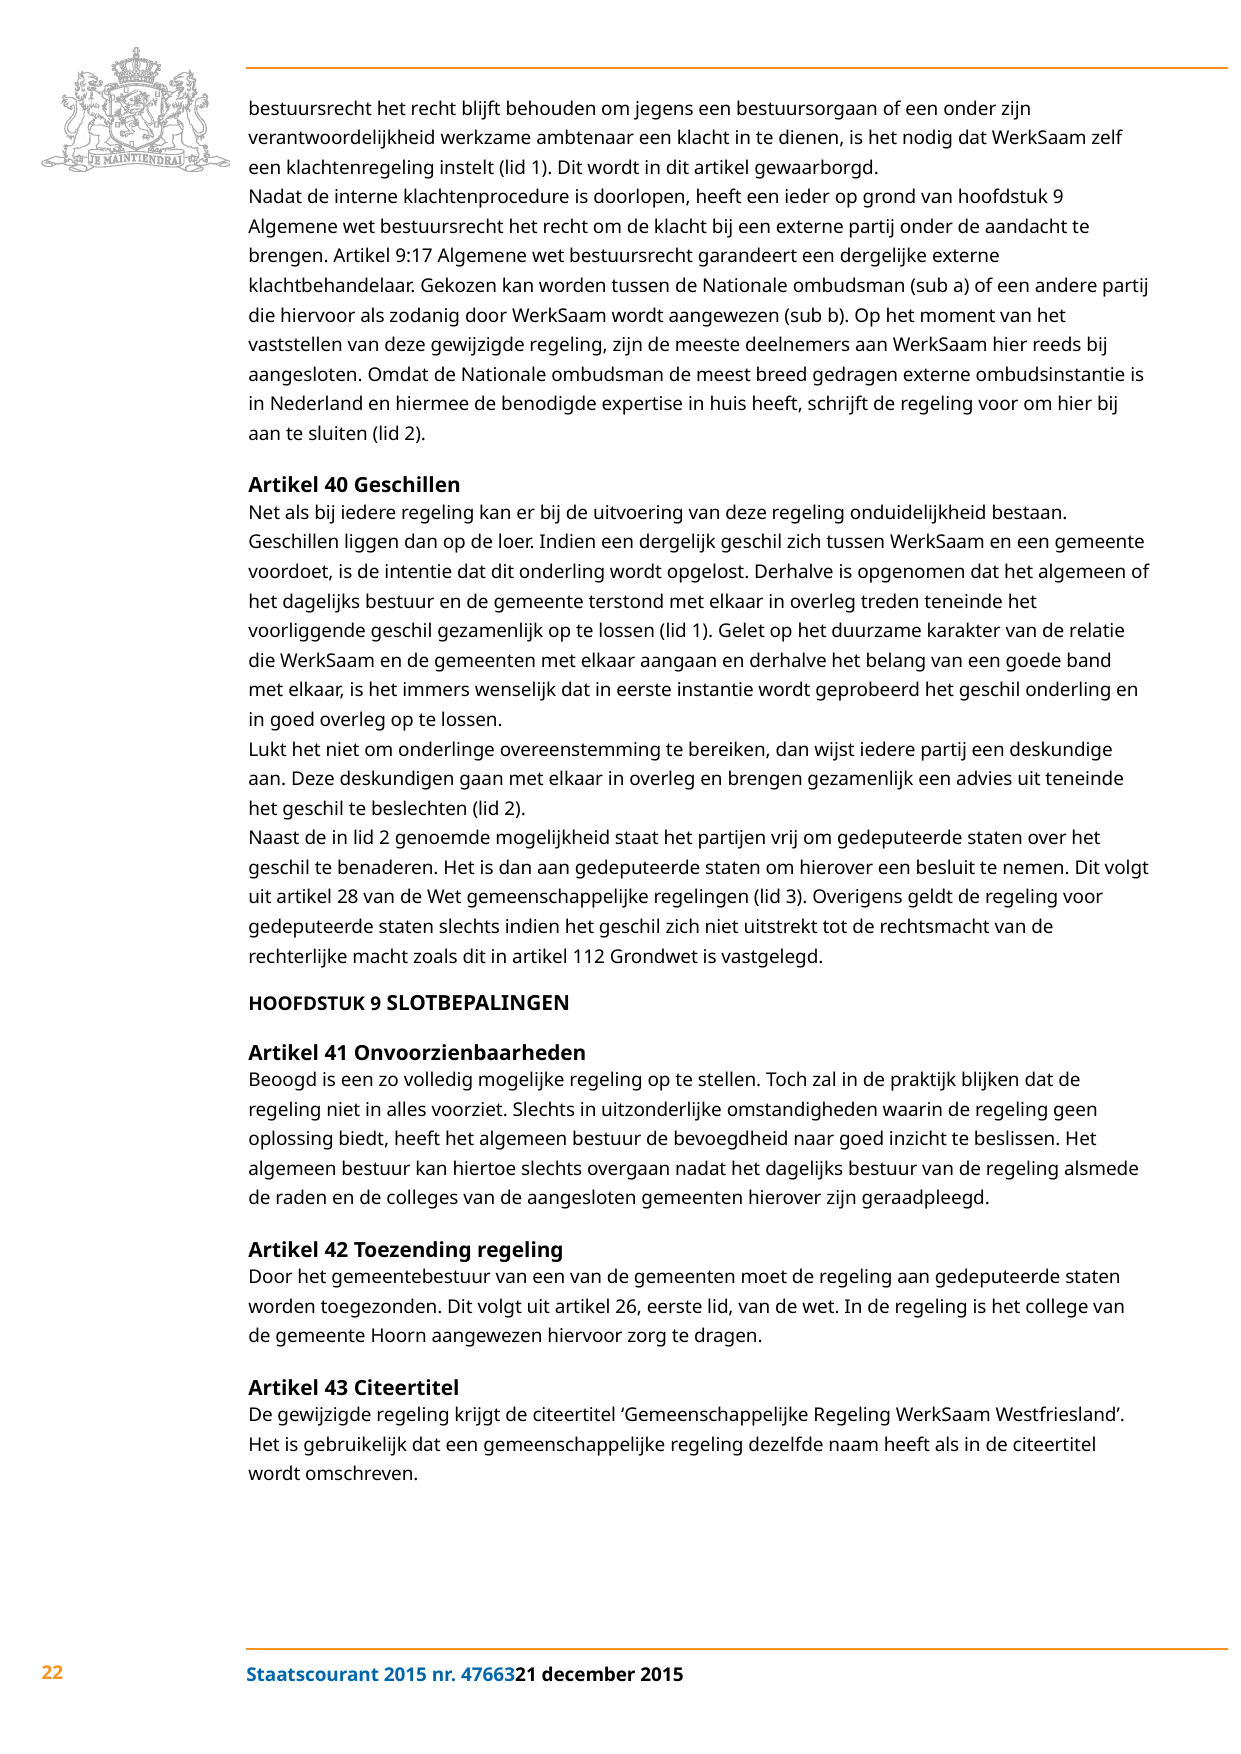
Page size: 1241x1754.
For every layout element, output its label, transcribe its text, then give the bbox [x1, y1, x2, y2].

text Artikel 43 Citeertitel [248, 1373, 1152, 1401]
text Naast de in lid 2 genoemde mogelijkheid staat het partijen vrij om gedeputeerde staten over het geschil te benaderen. Het is dan aan gedeputeerde staten om hierover een besluit te nemen. Dit volgt uit artikel 28 van de Wet gemeenschappelijke regelingen (lid 3). Overigens geldt de regeling voor gedeputeerde staten slechts indien het geschil zich niet uitstrekt tot de rechtsmacht van de rechterlijke macht zoals dit in artikel 112 Grondwet is vastgelegd. [248, 824, 1152, 968]
text HOOFDSTUK 9 SLOTBEPALINGEN [248, 988, 1152, 1017]
text Artikel 42 Toezending regeling [248, 1235, 1152, 1263]
text Door het gemeentebestuur van een van de gemeenten moet de regeling aan gedeputeerde staten worden toegezonden. Dit volgt uit artikel 26, eerste lid, van de wet. In de regeling is het college van de gemeente Hoorn aangewezen hiervoor zorg te dragen. [248, 1263, 1152, 1348]
text bestuursrecht het recht blijft behouden om jegens een bestuursorgaan of een onder zijn verantwoordelijkheid werkzame ambtenaar een klacht in te dienen, is het nodig dat WerkSaam zelf een klachtenregeling instelt (lid 1). Dit wordt in dit artikel gewaarborgd. [248, 95, 1152, 180]
text Artikel 41 Onvoorzienbaarheden [248, 1038, 1152, 1066]
picture [41, 47, 231, 172]
text Beoogd is een zo volledig mogelijke regeling op te stellen. Toch zal in de praktijk blijken dat de regeling niet in alles voorziet. Slechts in uitzonderlijke omstandigheden waarin de regeling geen oplossing biedt, heeft het algemeen bestuur de bevoegdheid naar goed inzicht te beslissen. Het algemeen bestuur kan hiertoe slechts overgaan nadat het dagelijks bestuur van de regeling alsmede de raden en de colleges van de aangesloten gemeenten hierover zijn geraadpleegd. [248, 1066, 1152, 1210]
text De gewijzigde regeling krijgt de citeertitel ‘Gemeenschappelijke Regeling WerkSaam Westfriesland’. Het is gebruikelijk dat een gemeenschappelijke regeling dezelfde naam heeft als in de citeertitel wordt omschreven. [248, 1401, 1152, 1486]
text Artikel 40 Geschillen [248, 471, 1152, 499]
text Net als bij iedere regeling kan er bij de uitvoering van deze regeling onduidelijkheid bestaan. Geschillen liggen dan op de loer. Indien een dergelijk geschil zich tussen WerkSaam en een gemeente voordoet, is de intentie dat dit onderling wordt opgelost. Derhalve is opgenomen dat het algemeen of het dagelijks bestuur en de gemeente terstond met elkaar in overleg treden teneinde het voorliggende geschil gezamenlijk op te lossen (lid 1). Gelet op het duurzame karakter van de relatie die WerkSaam en de gemeenten met elkaar aangaan en derhalve het belang van een goede band met elkaar, is het immers wenselijk dat in eerste instantie wordt geprobeerd het geschil onderling en in goed overleg op te lossen. [248, 499, 1152, 732]
text Lukt het niet om onderlinge overeenstemming te bereiken, dan wijst iedere partij een deskundige aan. Deze deskundigen gaan met elkaar in overleg en brengen gezamenlijk een advies uit teneinde het geschil te beslechten (lid 2). [248, 736, 1152, 821]
text Nadat de interne klachtenprocedure is doorlopen, heeft een ieder op grond van hoofdstuk 9 Algemene wet bestuursrecht het recht om de klacht bij een externe partij onder de aandacht te brengen. Artikel 9:17 Algemene wet bestuursrecht garandeert een dergelijke externe klachtbehandelaar. Gekozen kan worden tussen de Nationale ombudsman (sub a) of een andere partij die hiervoor als zodanig door WerkSaam wordt aangewezen (sub b). Op het moment van het vaststellen van deze gewijzigde regeling, zijn de meeste deelnemers aan WerkSaam hier reeds bij aangesloten. Omdat de Nationale ombudsman de meest breed gedragen externe ombudsinstantie is in Nederland en hiermee de benodigde expertise in huis heeft, schrijft de regeling voor om hier bij aan te sluiten (lid 2). [248, 183, 1152, 446]
